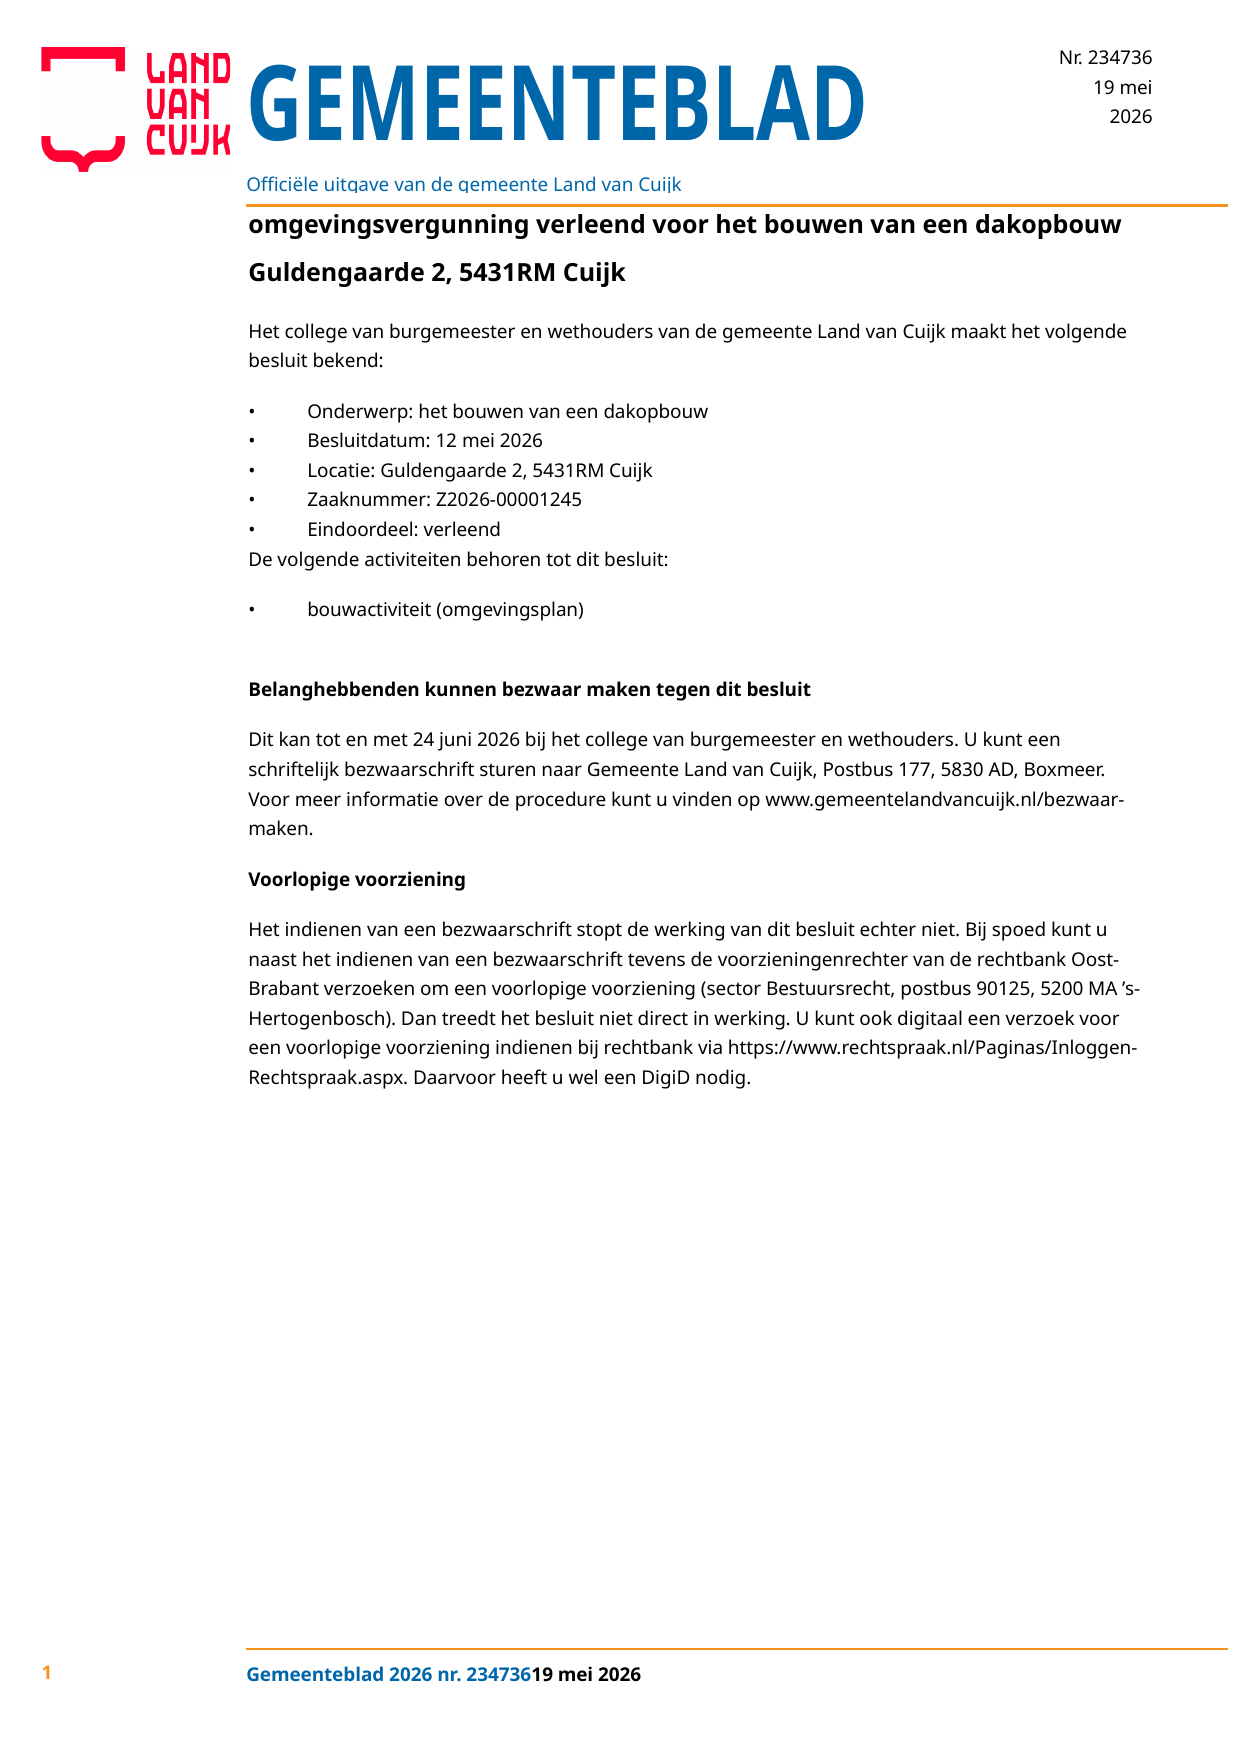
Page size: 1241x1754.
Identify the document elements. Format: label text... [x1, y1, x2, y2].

list Zaaknummer: Z2026-00001245 [248, 487, 1152, 512]
text omgevingsvergunning verleend voor het bouwen van een dakopbouw Guldengaarde 2, 5431RM Cuijk [248, 207, 1152, 288]
list Locatie: Guldengaarde 2, 5431RM Cuijk [248, 457, 1152, 483]
text Dit kan tot en met 24 juni 2026 bij het college van burgemeester en wethouders. U kunt een schriftelijk bezwaarschrift sturen naar Gemeente Land van Cuijk, Postbus 177, 5830 AD, Boxmeer. Voor meer informatie over de procedure kunt u vinden op www.gemeentelandvancuijk.nl/bezwaar-maken. [248, 727, 1152, 841]
list Eindoordeel: verleend [248, 516, 1152, 542]
text Het indienen van een bezwaarschrift stopt de werking van dit besluit echter niet. Bij spoed kunt u naast het indienen van een bezwaarschrift tevens de voorzieningenrechter van de rechtbank Oost-Brabant verzoeken om een voorlopige voorziening (sector Bestuursrecht, postbus 90125, 5200 MA ’s-Hertogenbosch). Dan treedt het besluit niet direct in werking. U kunt ook digitaal een verzoek voor een voorlopige voorziening indienen bij rechtbank via https://www.rechtspraak.nl/Paginas/Inloggen-Rechtspraak.aspx. Daarvoor heeft u wel een DigiD nodig. [248, 916, 1152, 1090]
picture [41, 47, 231, 172]
list Besluitdatum: 12 mei 2026 [248, 427, 1152, 453]
text Het college van burgemeester en wethouders van de gemeente Land van Cuijk maakt het volgende besluit bekend: [248, 318, 1152, 373]
list Onderwerp: het bouwen van een dakopbouw [248, 398, 1152, 424]
list bouwactiviteit (omgevingsplan) [248, 596, 1152, 622]
text De volgende activiteiten behoren tot dit besluit: [248, 546, 1152, 572]
text Belanghebbenden kunnen bezwaar maken tegen dit besluit [248, 676, 1152, 702]
text Voorlopige voorziening [248, 866, 1152, 892]
